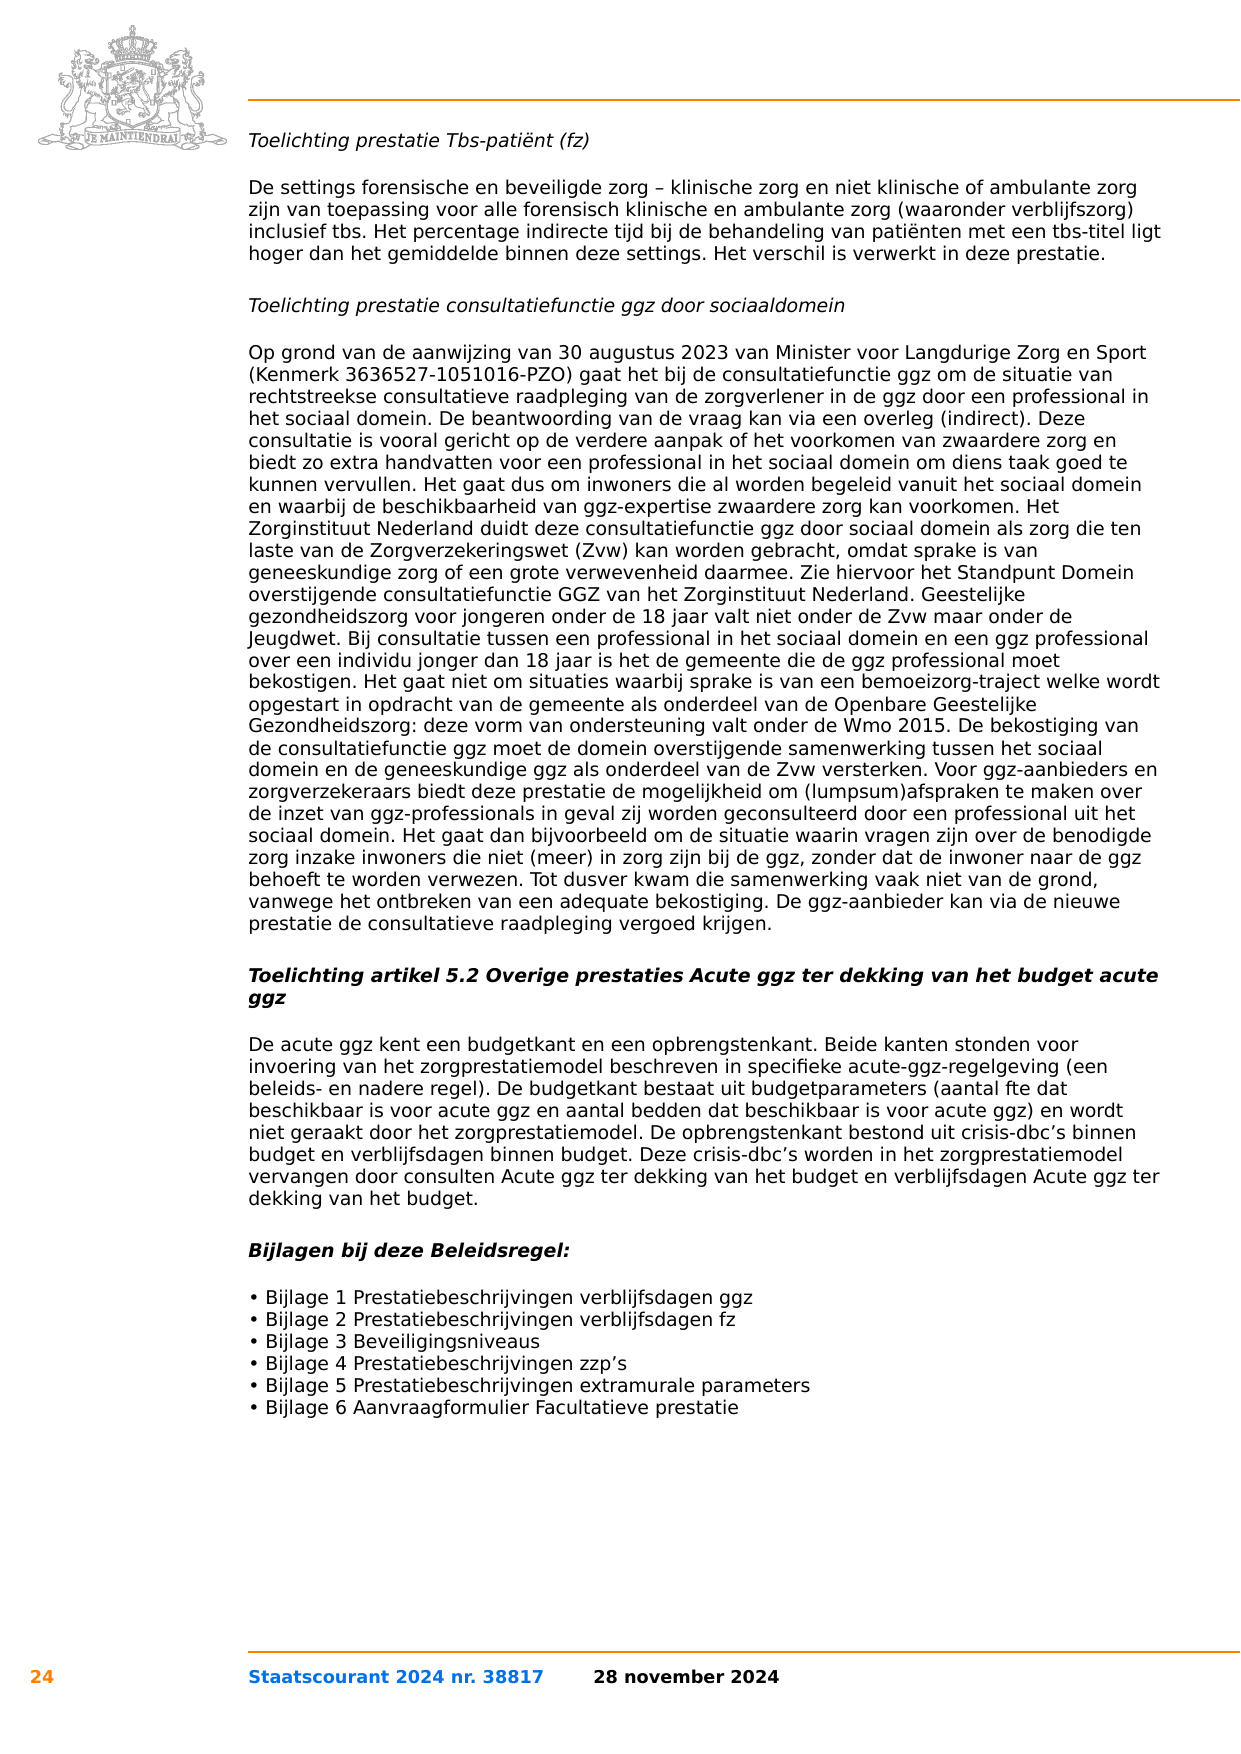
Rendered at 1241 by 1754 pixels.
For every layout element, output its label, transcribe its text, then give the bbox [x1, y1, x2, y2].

subtitle Bijlagen bij deze Beleidsregel: [248, 1240, 1163, 1262]
text • Bijlage 5 Prestatiebeschrijvingen extramurale parameters [248, 1375, 1163, 1397]
subtitle Toelichting prestatie Tbs-patiënt (fz) [248, 130, 1163, 152]
picture [38, 25, 227, 150]
subtitle Toelichting artikel 5.2 Overige prestaties Acute ggz ter dekking van het budget acute ggz [248, 965, 1163, 1009]
text De acute ggz kent een budgetkant en een opbrengstenkant. Beide kanten stonden voor invoering van het zorgprestatiemodel beschreven in specifieke acute-ggz-regelgeving (een beleids- en nadere regel). De budgetkant bestaat uit budgetparameters (aantal fte dat beschikbaar is voor acute ggz en aantal bedden dat beschikbaar is voor acute ggz) en wordt niet geraakt door het zorgprestatiemodel. De opbrengstenkant bestond uit crisis-dbc’s binnen budget en verblijfsdagen binnen budget. Deze crisis-dbc’s worden in het zorgprestatiemodel vervangen door consulten Acute ggz ter dekking van het budget en verblijfsdagen Acute ggz ter dekking van het budget. [248, 1034, 1163, 1210]
text • Bijlage 4 Prestatiebeschrijvingen zzp’s [248, 1353, 1163, 1375]
text • Bijlage 6 Aanvraagformulier Facultatieve prestatie [248, 1397, 1163, 1419]
text • Bijlage 1 Prestatiebeschrijvingen verblijfsdagen ggz [248, 1287, 1163, 1309]
text • Bijlage 3 Beveiligingsniveaus [248, 1331, 1163, 1353]
text De settings forensische en beveiligde zorg – klinische zorg en niet klinische of ambulante zorg zijn van toepassing voor alle forensisch klinische en ambulante zorg (waaronder verblijfszorg) inclusief tbs. Het percentage indirecte tijd bij de behandeling van patiënten met een tbs-titel ligt hoger dan het gemiddelde binnen deze settings. Het verschil is verwerkt in deze prestatie. [248, 177, 1163, 265]
text • Bijlage 2 Prestatiebeschrijvingen verblijfsdagen fz [248, 1309, 1163, 1331]
text Op grond van de aanwijzing van 30 augustus 2023 van Minister voor Langdurige Zorg en Sport (Kenmerk 3636527-1051016-PZO) gaat het bij de consultatiefunctie ggz om de situatie van rechtstreekse consultatieve raadpleging van de zorgverlener in de ggz door een professional in het sociaal domein. De beantwoording van de vraag kan via een overleg (indirect). Deze consultatie is vooral gericht op de verdere aanpak of het voorkomen van zwaardere zorg en biedt zo extra handvatten voor een professional in het sociaal domein om diens taak goed te kunnen vervullen. Het gaat dus om inwoners die al worden begeleid vanuit het sociaal domein en waarbij de beschikbaarheid van ggz-expertise zwaardere zorg kan voorkomen. Het Zorginstituut Nederland duidt deze consultatiefunctie ggz door sociaal domein als zorg die ten laste van de Zorgverzekeringswet (Zvw) kan worden gebracht, omdat sprake is van geneeskundige zorg of een grote verwevenheid daarmee. Zie hiervoor het Standpunt Domein overstijgende consultatiefunctie GGZ van het Zorginstituut Nederland. Geestelijke gezondheidszorg voor jongeren onder de 18 jaar valt niet onder de Zvw maar onder de Jeugdwet. Bij consultatie tussen een professional in het sociaal domein en een ggz professional over een individu jonger dan 18 jaar is het de gemeente die de ggz professional moet bekostigen. Het gaat niet om situaties waarbij sprake is van een bemoeizorg-traject welke wordt opgestart in opdracht van de gemeente als onderdeel van de Openbare Geestelijke Gezondheidszorg: deze vorm van ondersteuning valt onder de Wmo 2015. De bekostiging van de consultatiefunctie ggz moet de domein overstijgende samenwerking tussen het sociaal domein en de geneeskundige ggz als onderdeel van de Zvw versterken. Voor ggz-aanbieders en zorgverzekeraars biedt deze prestatie de mogelijkheid om (lumpsum)afspraken te maken over de inzet van ggz-professionals in geval zij worden geconsulteerd door een professional uit het sociaal domein. Het gaat dan bijvoorbeeld om de situatie waarin vragen zijn over de benodigde zorg inzake inwoners die niet (meer) in zorg zijn bij de ggz, zonder dat de inwoner naar de ggz behoeft te worden verwezen. Tot dusver kwam die samenwerking vaak niet van de grond, vanwege het ontbreken van een adequate bekostiging. De ggz-aanbieder kan via de nieuwe prestatie de consultatieve raadpleging vergoed krijgen. [248, 342, 1163, 935]
subtitle Toelichting prestatie consultatiefunctie ggz door sociaaldomein [248, 295, 1163, 317]
